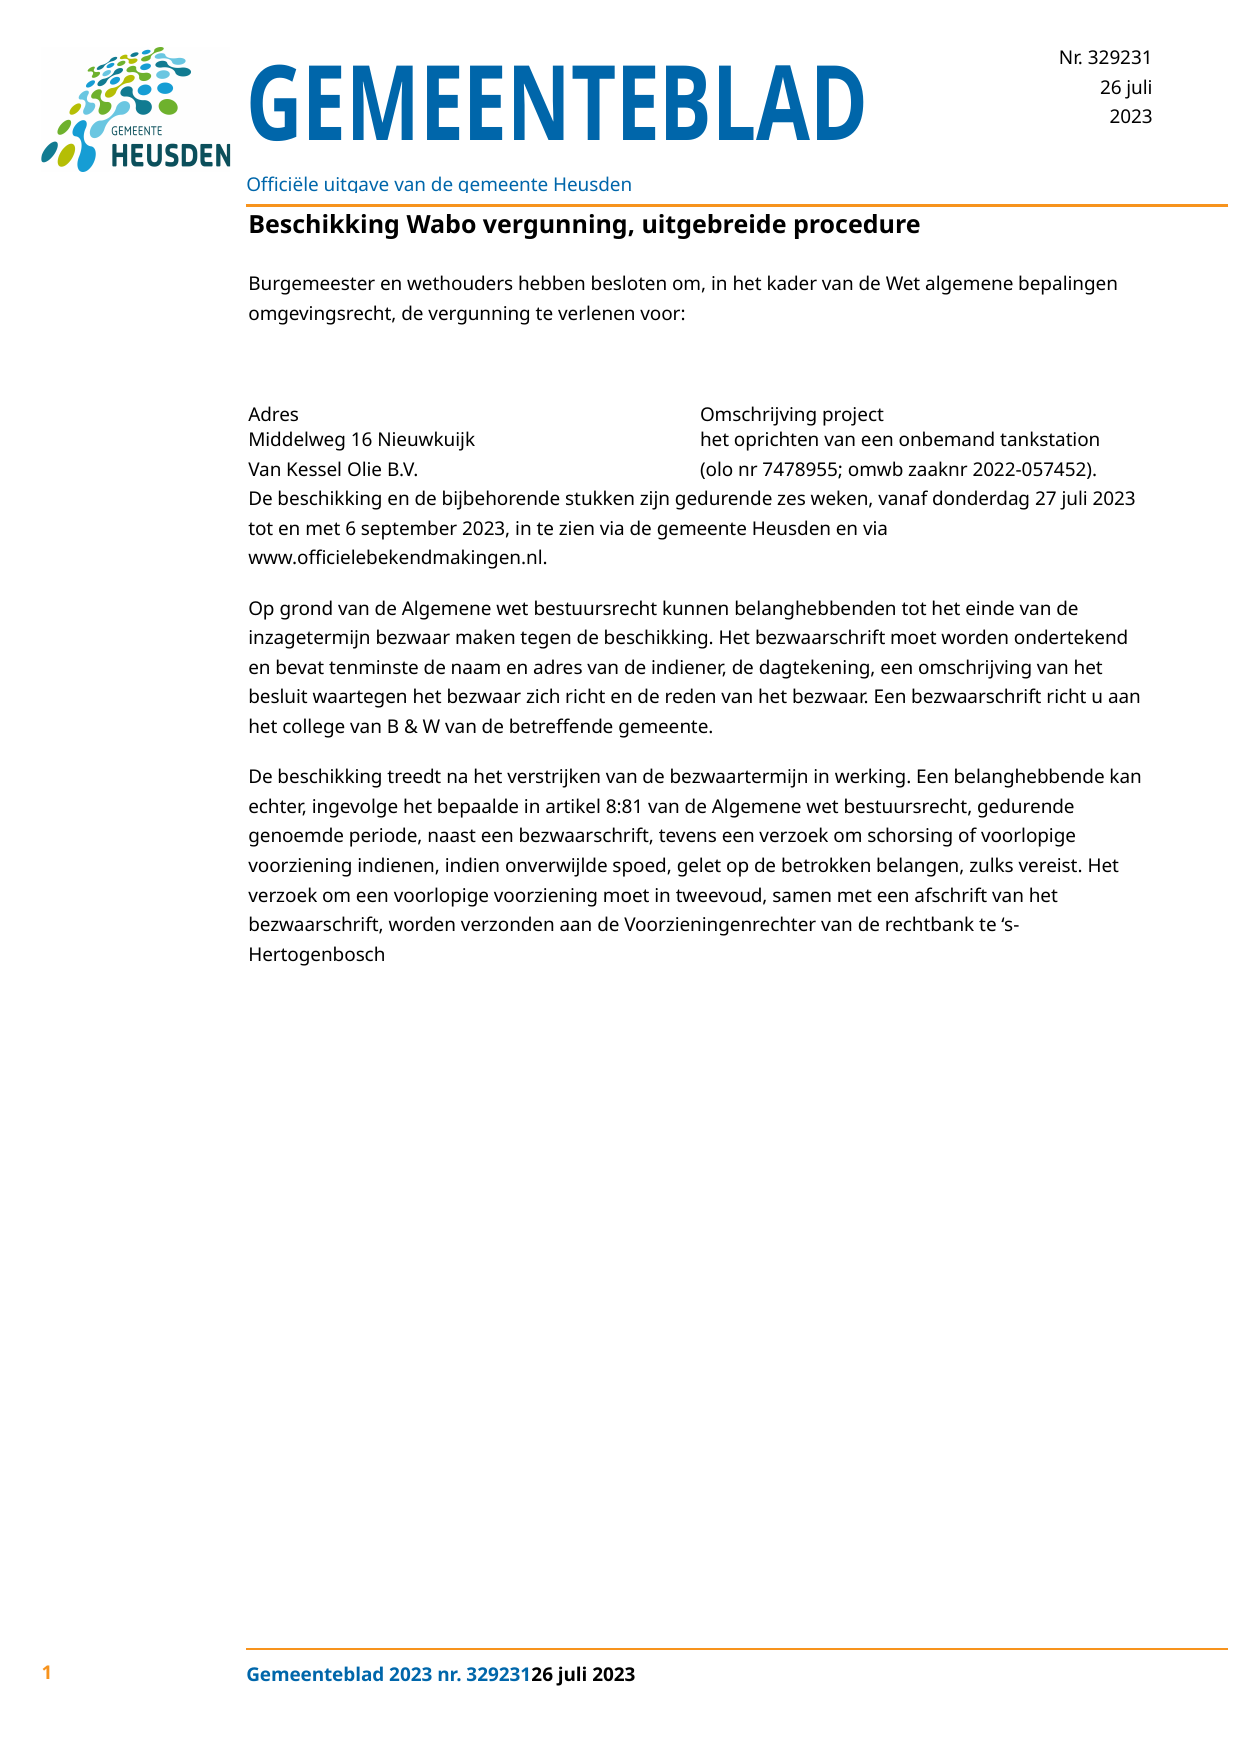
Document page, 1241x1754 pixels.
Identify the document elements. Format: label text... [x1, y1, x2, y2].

table_cell het oprichten van een onbemand tankstation (olo nr 7478955; omwb zaaknr 2022-057452). [700, 427, 1152, 482]
table_header Adres [248, 401, 700, 427]
picture [41, 47, 231, 172]
text Beschikking Wabo vergunning, uitgebreide procedure [248, 207, 1152, 241]
table_header Omschrijving project [700, 401, 1152, 427]
text Burgemeester en wethouders hebben besloten om, in het kader van de Wet algemene bepalingen omgevingsrecht, de vergunning te verlenen voor: [248, 270, 1152, 326]
table_cell Middelweg 16 Nieuwkuijk Van Kessel Olie B.V. [248, 427, 700, 482]
text De beschikking en de bijbehorende stukken zijn gedurende zes weken, vanaf donderdag 27 juli 2023 tot en met 6 september 2023, in te zien via de gemeente Heusden en via www.officielebekendmakingen.nl. [248, 485, 1152, 570]
text De beschikking treedt na het verstrijken van de bezwaartermijn in werking. Een belanghebbende kan echter, ingevolge het bepaalde in artikel 8:81 van de Algemene wet bestuursrecht, gedurende genoemde periode, naast een bezwaarschrift, tevens een verzoek om schorsing of voorlopige voorziening indienen, indien onverwijlde spoed, gelet op de betrokken belangen, zulks vereist. Het verzoek om een voorlopige voorziening moet in tweevoud, samen met een afschrift van het bezwaarschrift, worden verzonden aan de Voorzieningenrechter van de rechtbank te ‘s-Hertogenbosch [248, 763, 1152, 967]
text Op grond van de Algemene wet bestuursrecht kunnen belanghebbenden tot het einde van de inzagetermijn bezwaar maken tegen de beschikking. Het bezwaarschrift moet worden ondertekend en bevat tenminste de naam en adres van de indiener, de dagtekening, een omschrijving van het besluit waartegen het bezwaar zich richt en de reden van het bezwaar. Een bezwaarschrift richt u aan het college van B & W van de betreffende gemeente. [248, 595, 1152, 739]
